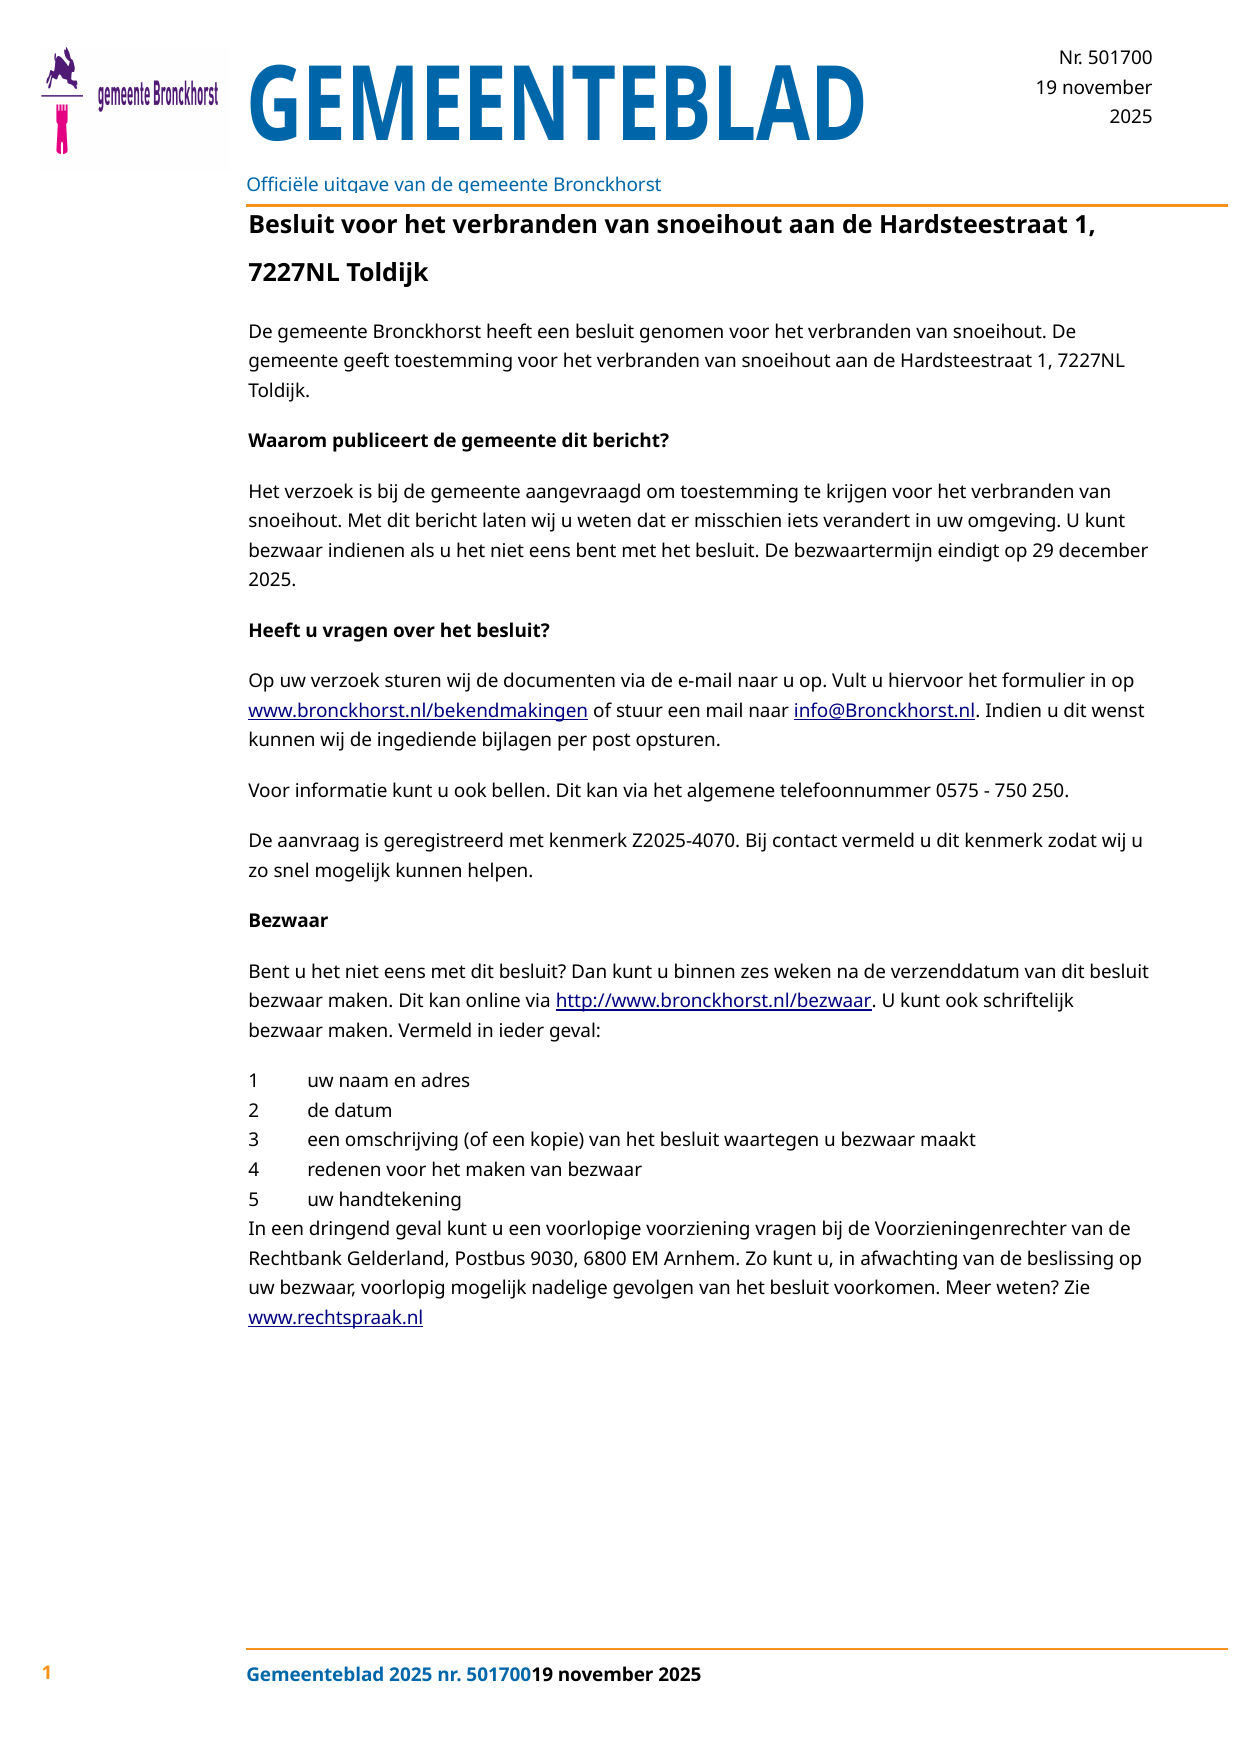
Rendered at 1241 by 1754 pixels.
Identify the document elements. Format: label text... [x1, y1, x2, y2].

text Bezwaar [248, 907, 1152, 933]
text Op uw verzoek sturen wij de documenten via de e-mail naar u op. Vult u hiervoor het formulier in op www.bronckhorst.nl/bekendmakingen of stuur een mail naar info@Bronckhorst.nl. Indien u dit wenst kunnen wij de ingediende bijlagen per post opsturen. [248, 667, 1152, 752]
list een omschrijving (of een kopie) van het besluit waartegen u bezwaar maakt [248, 1127, 1152, 1152]
list redenen voor het maken van bezwaar [248, 1156, 1152, 1182]
text Voor informatie kunt u ook bellen. Dit kan via het algemene telefoonnummer 0575 - 750 250. [248, 777, 1152, 803]
text Bent u het niet eens met dit besluit? Dan kunt u binnen zes weken na de verzenddatum van dit besluit bezwaar maken. Dit kan online via http://www.bronckhorst.nl/bezwaar. U kunt ook schriftelijk bezwaar maken. Vermeld in ieder geval: [248, 958, 1152, 1043]
text Het verzoek is bij de gemeente aangevraagd om toestemming te krijgen voor het verbranden van snoeihout. Met dit bericht laten wij u weten dat er misschien iets verandert in uw omgeving. U kunt bezwaar indienen als u het niet eens bent met het besluit. De bezwaartermijn eindigt op 29 december 2025. [248, 478, 1152, 592]
text Waarom publiceert de gemeente dit bericht? [248, 427, 1152, 453]
text De gemeente Bronckhorst heeft een besluit genomen voor het verbranden van snoeihout. De gemeente geeft toestemming voor het verbranden van snoeihout aan de Hardsteestraat 1, 7227NL Toldijk. [248, 318, 1152, 403]
text In een dringend geval kunt u een voorlopige voorziening vragen bij de Voorzieningenrechter van de Rechtbank Gelderland, Postbus 9030, 6800 EM Arnhem. Zo kunt u, in afwachting van de beslissing op uw bezwaar, voorlopig mogelijk nadelige gevolgen van het besluit voorkomen. Meer weten? Zie www.rechtspraak.nl [248, 1215, 1152, 1330]
text Heeft u vragen over het besluit? [248, 617, 1152, 643]
text De aanvraag is geregistreerd met kenmerk Z2025-4070. Bij contact vermeld u dit kenmerk zodat wij u zo snel mogelijk kunnen helpen. [248, 827, 1152, 883]
list de datum [248, 1097, 1152, 1123]
list uw handtekening [248, 1186, 1152, 1212]
picture [41, 47, 231, 172]
list uw naam en adres [248, 1067, 1152, 1093]
text Besluit voor het verbranden van snoeihout aan de Hardsteestraat 1, 7227NL Toldijk [248, 207, 1152, 288]
